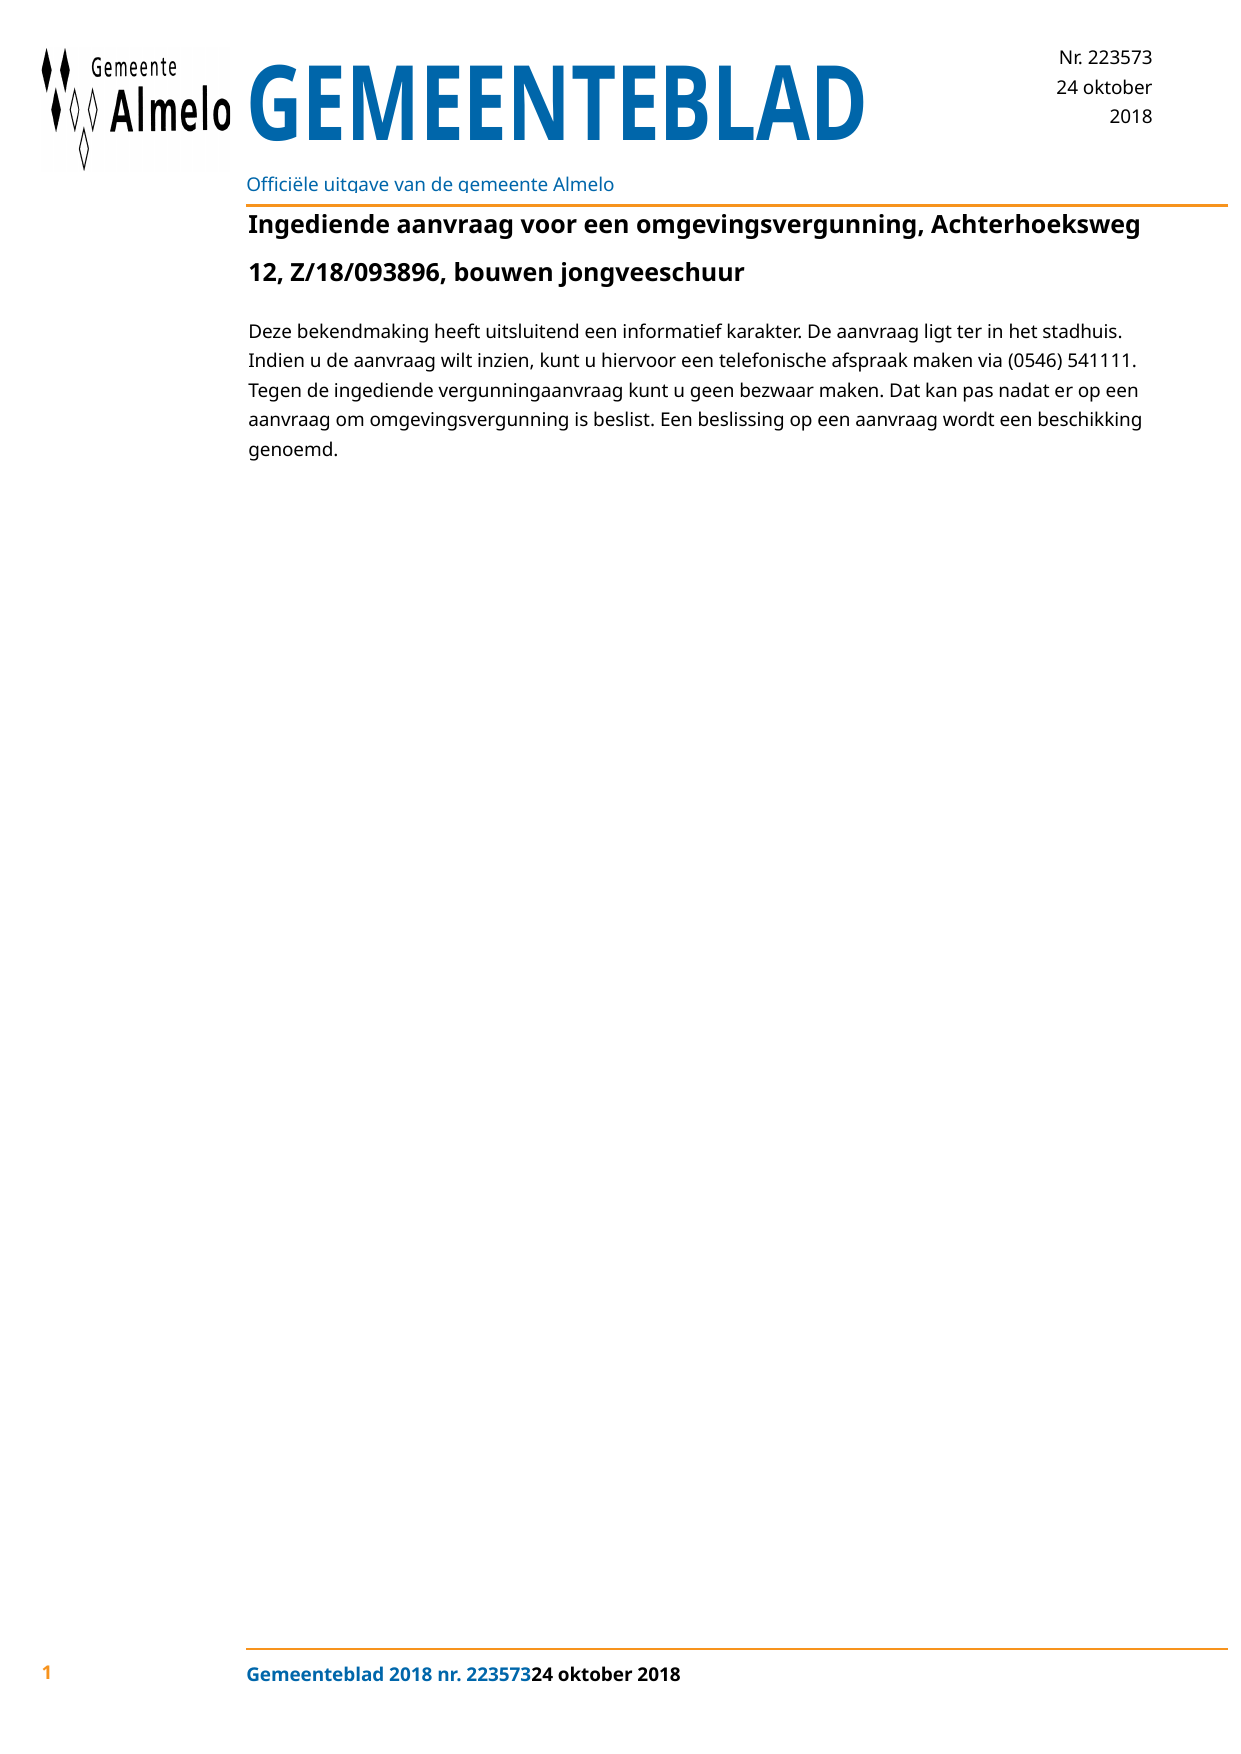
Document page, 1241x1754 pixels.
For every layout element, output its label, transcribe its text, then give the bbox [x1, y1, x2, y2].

text Deze bekendmaking heeft uitsluitend een informatief karakter. De aanvraag ligt ter in het stadhuis. Indien u de aanvraag wilt inzien, kunt u hiervoor een telefonische afspraak maken via (0546) 541111. Tegen de ingediende vergunningaanvraag kunt u geen bezwaar maken. Dat kan pas nadat er op een aanvraag om omgevingsvergunning is beslist. Een beslissing op een aanvraag wordt een beschikking genoemd. [248, 318, 1152, 462]
text Ingediende aanvraag voor een omgevingsvergunning, Achterhoeksweg 12, Z/18/093896, bouwen jongveeschuur [248, 207, 1152, 288]
picture [41, 47, 231, 172]
